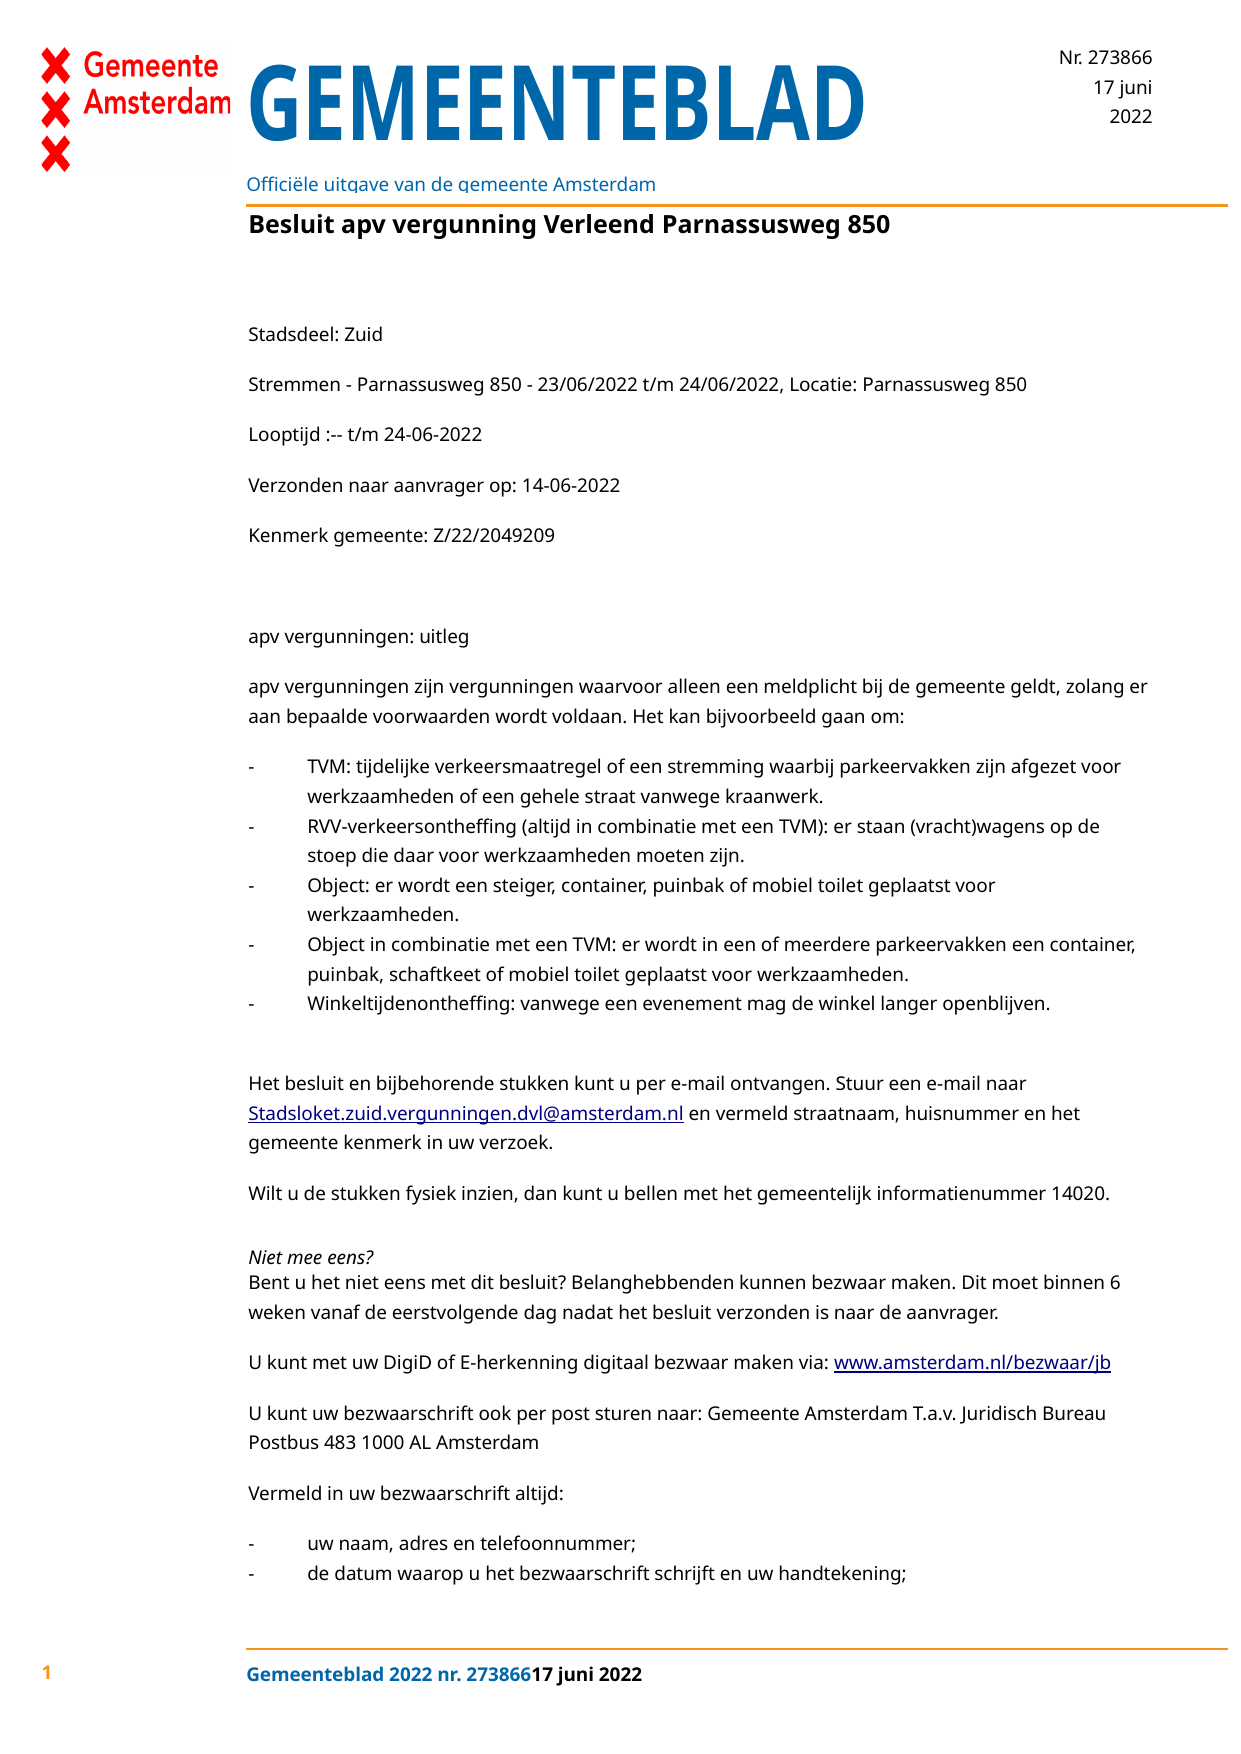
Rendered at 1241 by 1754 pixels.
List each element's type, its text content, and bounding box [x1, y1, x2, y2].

text Kenmerk gemeente: Z/22/2049209 [248, 522, 1152, 548]
list Object in combinatie met een TVM: er wordt in een of meerdere parkeervakken een container, puinbak, schaftkeet of mobiel toilet geplaatst voor werkzaamheden. [248, 931, 1152, 986]
text Stadsdeel: Zuid [248, 321, 1152, 346]
text Stremmen - Parnassusweg 850 - 23/06/2022 t/m 24/06/2022, Locatie: Parnassusweg 850 [248, 371, 1152, 397]
text Besluit apv vergunning Verleend Parnassusweg 850 [248, 207, 1152, 241]
list de datum waarop u het bezwaarschrift schrijft en uw handtekening; [248, 1560, 1152, 1586]
list Object: er wordt een steiger, container, puinbak of mobiel toilet geplaatst voor werkzaamheden. [248, 872, 1152, 927]
text Wilt u de stukken fysiek inzien, dan kunt u bellen met het gemeentelijk informatienummer 14020. [248, 1180, 1152, 1206]
text Vermeld in uw bezwaarschrift altijd: [248, 1480, 1152, 1506]
text Bent u het niet eens met dit besluit? Belanghebbenden kunnen bezwaar maken. Dit moet binnen 6 weken vanaf de eerstvolgende dag nadat het besluit verzonden is naar de aanvrager. [248, 1269, 1152, 1325]
text apv vergunningen: uitleg [248, 623, 1152, 649]
list uw naam, adres en telefoonnummer; [248, 1530, 1152, 1556]
text Niet mee eens? [248, 1244, 1152, 1269]
list Winkeltijdenontheffing: vanwege een evenement mag de winkel langer openblijven. [248, 990, 1152, 1016]
list RVV-verkeersontheffing (altijd in combinatie met een TVM): er staan (vracht)wagens op de stoep die daar voor werkzaamheden moeten zijn. [248, 813, 1152, 868]
text Looptijd :-- t/m 24-06-2022 [248, 422, 1152, 447]
picture [41, 47, 231, 172]
text apv vergunningen zijn vergunningen waarvoor alleen een meldplicht bij de gemeente geldt, zolang er aan bepaalde voorwaarden wordt voldaan. Het kan bijvoorbeeld gaan om: [248, 674, 1152, 729]
list TVM: tijdelijke verkeersmaatregel of een stremming waarbij parkeervakken zijn afgezet voor werkzaamheden of een gehele straat vanwege kraanwerk. [248, 754, 1152, 809]
text Verzonden naar aanvrager op: 14-06-2022 [248, 472, 1152, 498]
text U kunt uw bezwaarschrift ook per post sturen naar: Gemeente Amsterdam T.a.v. Juridisch Bureau Postbus 483 1000 AL Amsterdam [248, 1400, 1152, 1455]
text U kunt met uw DigiD of E-herkenning digitaal bezwaar maken via: www.amsterdam.nl/bezwaar/jb [248, 1349, 1152, 1375]
text Het besluit en bijbehorende stukken kunt u per e-mail ontvangen. Stuur een e-mail naar Stadsloket.zuid.vergunningen.dvl@amsterdam.nl en vermeld straatnaam, huisnummer en het gemeente kenmerk in uw verzoek. [248, 1070, 1152, 1155]
